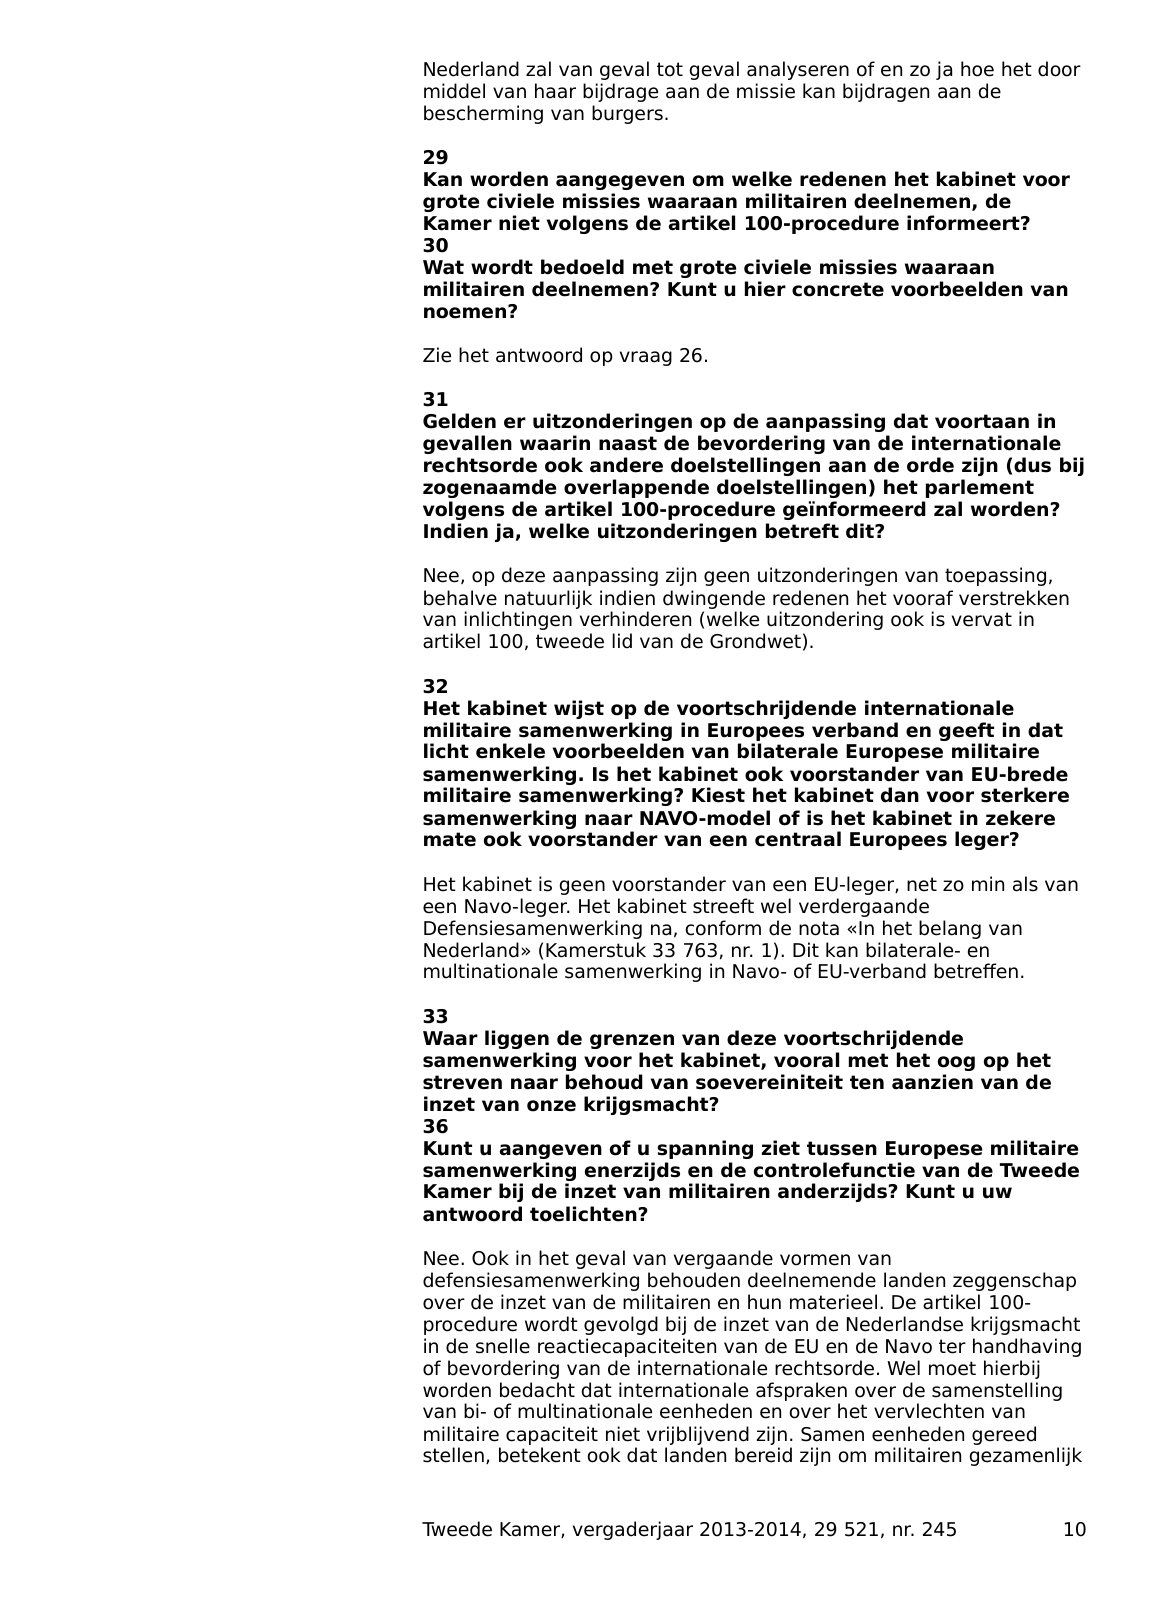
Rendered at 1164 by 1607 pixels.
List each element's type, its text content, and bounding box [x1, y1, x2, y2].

text Zie het antwoord op vraag 26. [422, 345, 1087, 367]
text Kunt u aangeven of u spanning ziet tussen Europese militaire samenwerking enerzijds en de controlefunctie van de Tweede Kamer bij de inzet van militairen anderzijds? Kunt u uw antwoord toelichten? [422, 1137, 1087, 1225]
text Kan worden aangegeven om welke redenen het kabinet voor grote civiele missies waaraan militairen deelnemen, de Kamer niet volgens de artikel 100-procedure informeert? [422, 169, 1087, 235]
text 30 [422, 235, 1087, 257]
text Wat wordt bedoeld met grote civiele missies waaraan militairen deelnemen? Kunt u hier concrete voorbeelden van noemen? [422, 257, 1087, 323]
text Waar liggen de grenzen van deze voortschrijdende samenwerking voor het kabinet, vooral met het oog op het streven naar behoud van soevereiniteit ten aanzien van de inzet van onze krijgsmacht? [422, 1028, 1087, 1116]
text Het kabinet wijst op de voortschrijdende internationale militaire samenwerking in Europees verband en geeft in dat licht enkele voorbeelden van bilaterale Europese militaire samenwerking. Is het kabinet ook voorstander van EU-brede militaire samenwerking? Kiest het kabinet dan voor sterkere samenwerking naar NAVO-model of is het kabinet in zekere mate ook voorstander van een centraal Europees leger? [422, 697, 1087, 851]
text 33 [422, 1006, 1087, 1028]
text 36 [422, 1116, 1087, 1137]
text Nee, op deze aanpassing zijn geen uitzonderingen van toepassing, behalve natuurlijk indien dwingende redenen het vooraf verstrekken van inlichtingen verhinderen (welke uitzondering ook is vervat in artikel 100, tweede lid van de Grondwet). [422, 565, 1087, 653]
text Nederland zal van geval tot geval analyseren of en zo ja hoe het door middel van haar bijdrage aan de missie kan bijdragen aan de bescherming van burgers. [422, 59, 1087, 125]
text Nee. Ook in het geval van vergaande vormen van defensiesamenwerking behouden deelnemende landen zeggenschap over de inzet van de militairen en hun materieel. De artikel 100-procedure wordt gevolgd bij de inzet van de Nederlandse krijgsmacht in de snelle reactiecapaciteiten van de EU en de Navo ter handhaving of bevordering van de internationale rechtsorde. Wel moet hierbij worden bedacht dat internationale afspraken over de samenstelling van bi- of multinationale eenheden en over het vervlechten van militaire capaciteit niet vrijblijvend zijn. Samen eenheden gereed stellen, betekent ook dat landen bereid zijn om militairen gezamenlijk [422, 1248, 1087, 1467]
text Het kabinet is geen voorstander van een EU-leger, net zo min als van een Navo-leger. Het kabinet streeft wel verdergaande Defensiesamenwerking na, conform de nota «In het belang van Nederland» (Kamerstuk 33 763, nr. 1). Dit kan bilaterale- en multinationale samenwerking in Navo- of EU-verband betreffen. [422, 873, 1087, 983]
text 31 [422, 389, 1087, 411]
text 29 [422, 147, 1087, 169]
text 32 [422, 676, 1087, 697]
text Gelden er uitzonderingen op de aanpassing dat voortaan in gevallen waarin naast de bevordering van de internationale rechtsorde ook andere doelstellingen aan de orde zijn (dus bij zogenaamde overlappende doelstellingen) het parlement volgens de artikel 100-procedure geïnformeerd zal worden? Indien ja, welke uitzonderingen betreft dit? [422, 411, 1087, 543]
